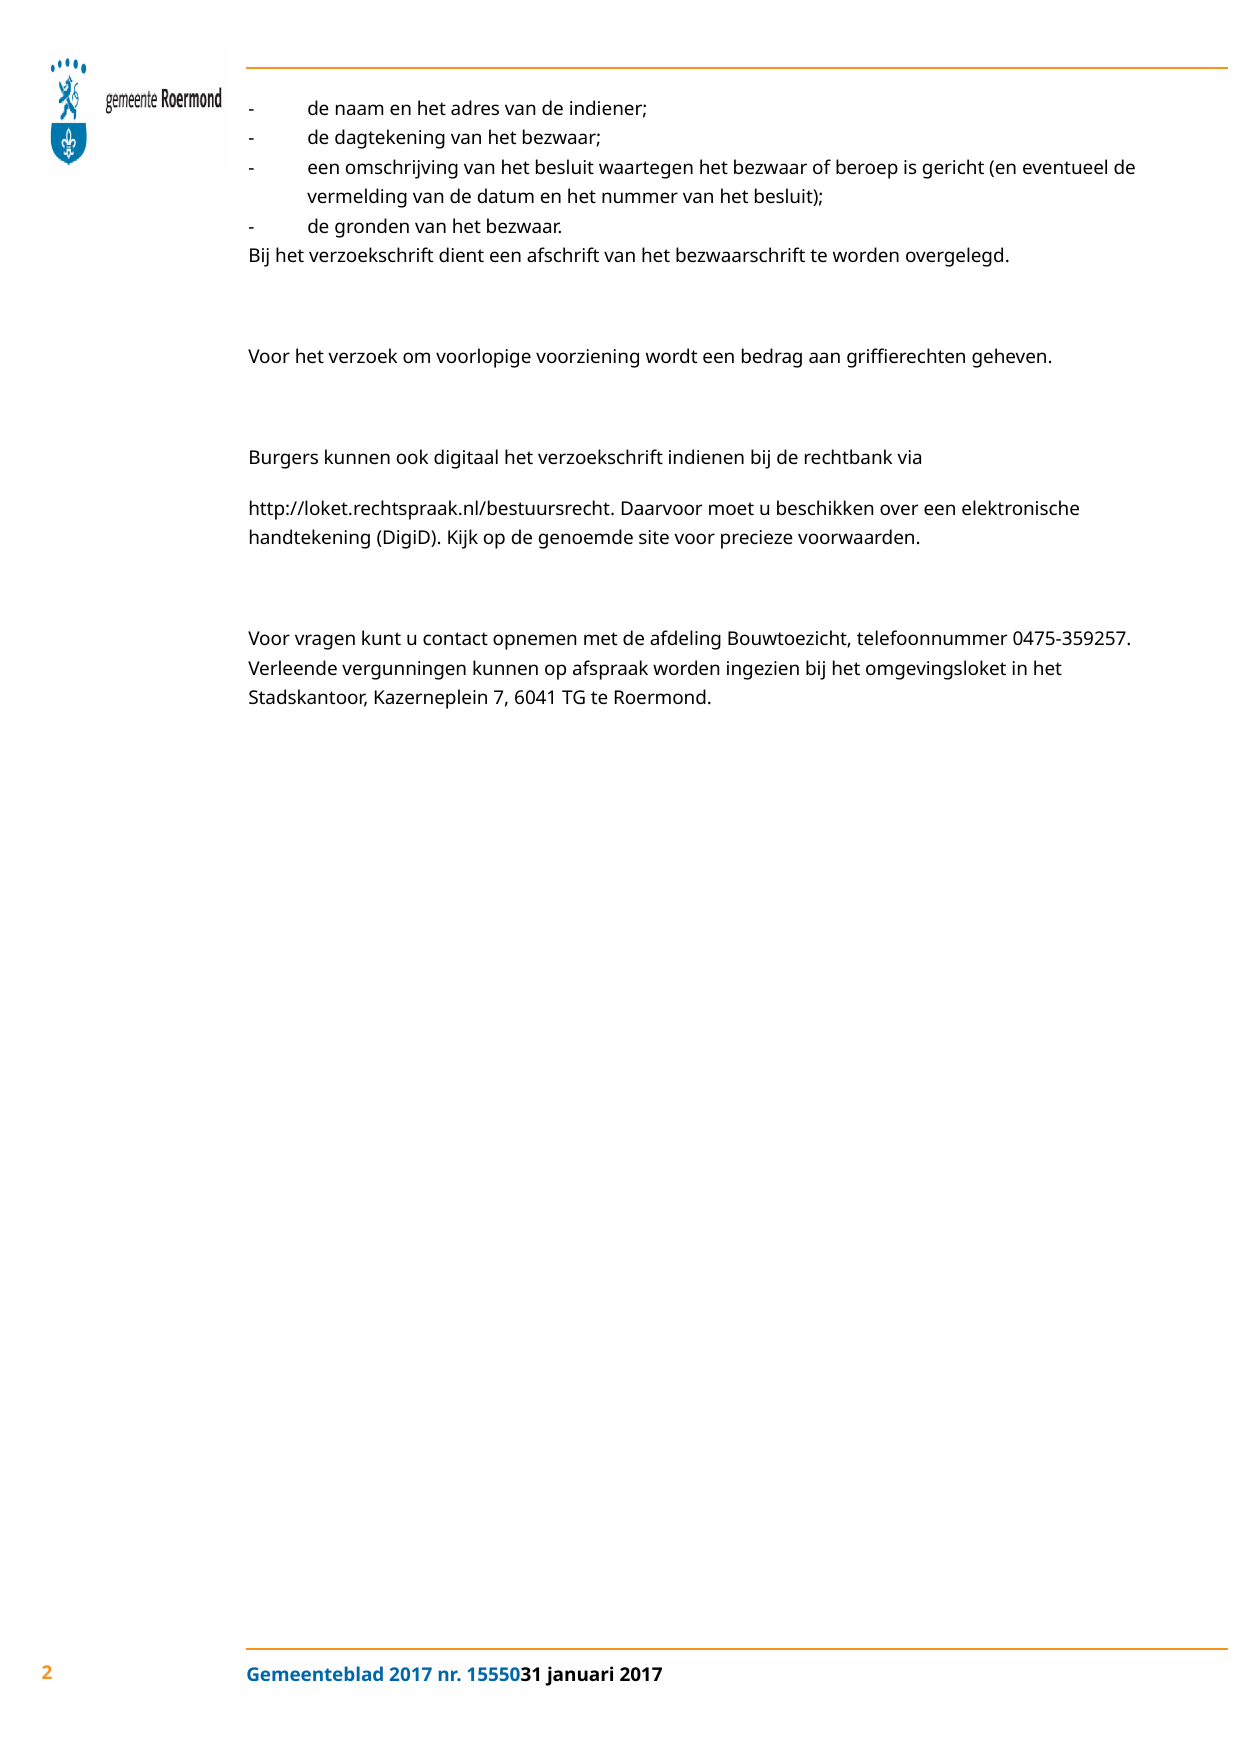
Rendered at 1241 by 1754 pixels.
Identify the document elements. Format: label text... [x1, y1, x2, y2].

text Burgers kunnen ook digitaal het verzoekschrift indienen bij de rechtbank via [248, 444, 1152, 470]
list de gronden van het bezwaar. [248, 213, 1152, 239]
text Voor het verzoek om voorlopige voorziening wordt een bedrag aan griffierechten geheven. [248, 343, 1152, 369]
text Voor vragen kunt u contact opnemen met de afdeling Bouwtoezicht, telefoonnummer 0475-359257. Verleende vergunningen kunnen op afspraak worden ingezien bij het omgevingsloket in het Stadskantoor, Kazerneplein 7, 6041 TG te Roermond. [248, 625, 1152, 710]
text Bij het verzoekschrift dient een afschrift van het bezwaarschrift te worden overgelegd. [248, 243, 1152, 268]
picture [41, 47, 231, 172]
list de naam en het adres van de indiener; [248, 95, 1152, 121]
text http://loket.rechtspraak.nl/bestuursrecht. Daarvoor moet u beschikken over een elektronische handtekening (DigiD). Kijk op de genoemde site voor precieze voorwaarden. [248, 495, 1152, 550]
list de dagtekening van het bezwaar; [248, 124, 1152, 150]
list een omschrijving van het besluit waartegen het bezwaar of beroep is gericht (en eventueel de vermelding van de datum en het nummer van het besluit); [248, 154, 1152, 209]
